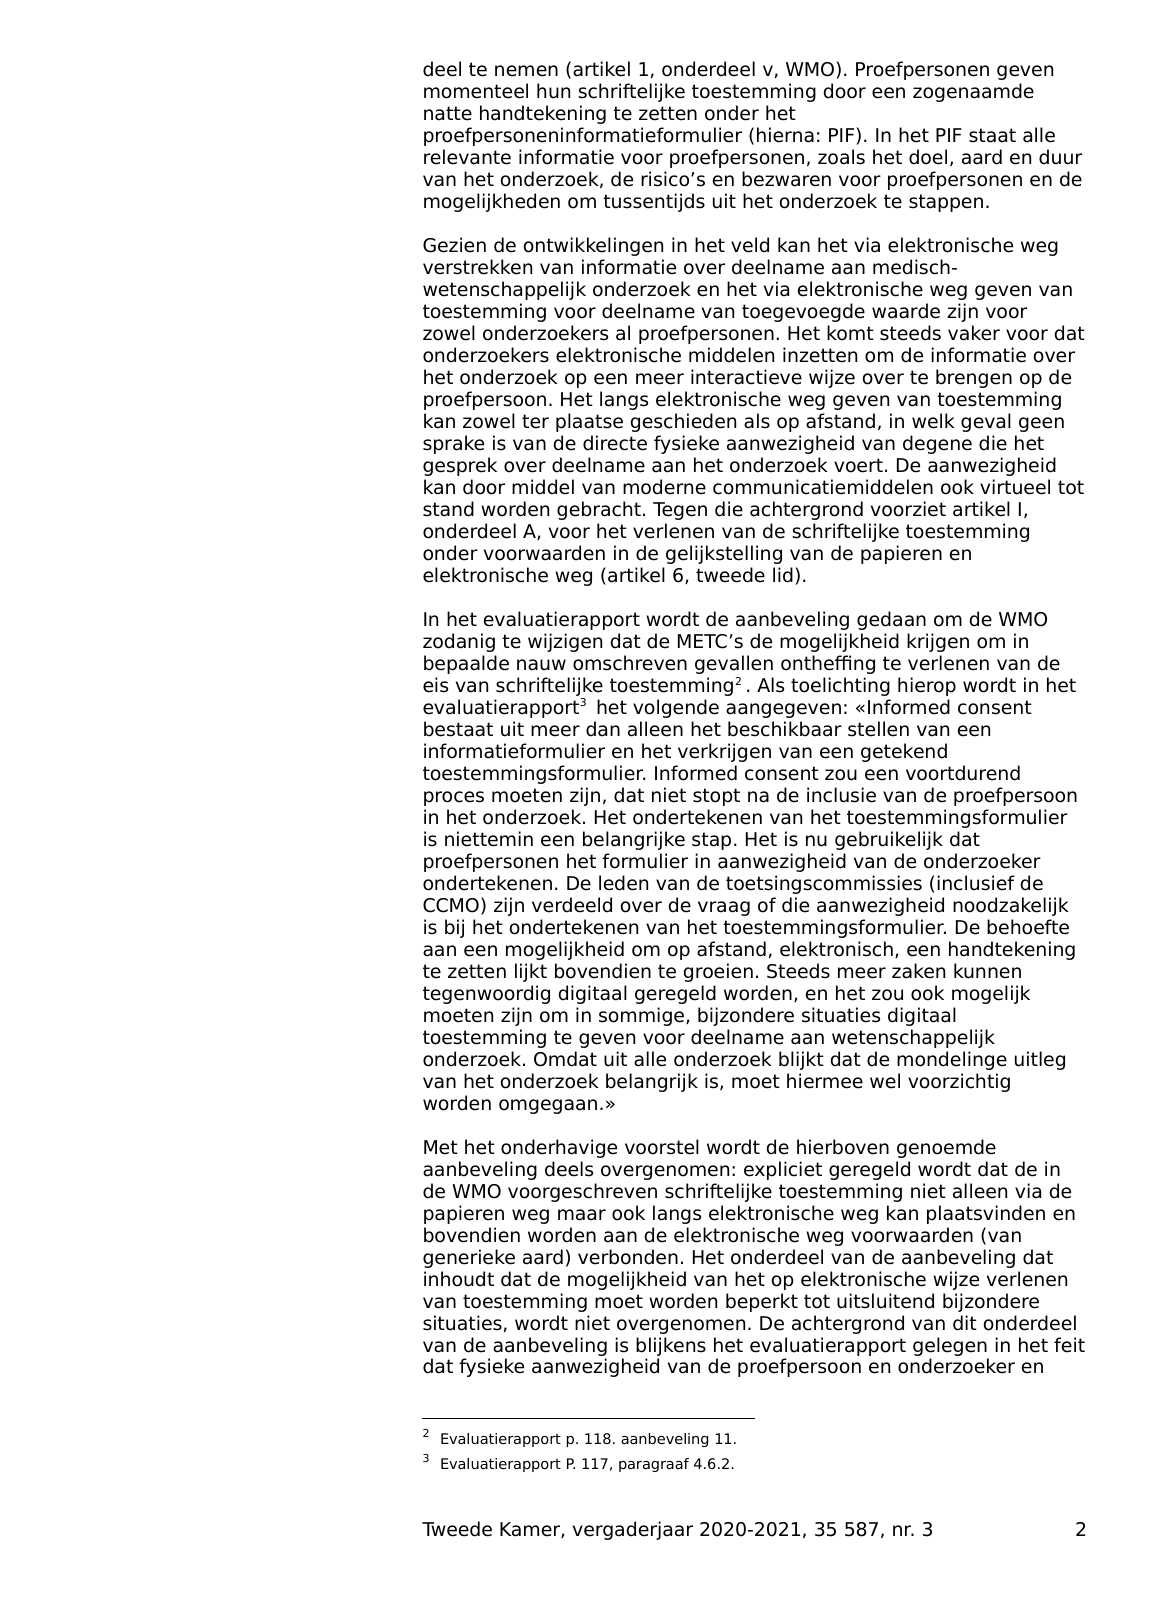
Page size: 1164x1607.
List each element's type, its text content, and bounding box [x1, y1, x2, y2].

text Met het onderhavige voorstel wordt de hierboven genoemde aanbeveling deels overgenomen: expliciet geregeld wordt dat de in de WMO voorgeschreven schriftelijke toestemming niet alleen via de papieren weg maar ook langs elektronische weg kan plaatsvinden en bovendien worden aan de elektronische weg voorwaarden (van generieke aard) verbonden. Het onderdeel van de aanbeveling dat inhoudt dat de mogelijkheid van het op elektronische wijze verlenen van toestemming moet worden beperkt tot uitsluitend bijzondere situaties, wordt niet overgenomen. De achtergrond van dit onderdeel van de aanbeveling is blijkens het evaluatierapport gelegen in het feit dat fysieke aanwezigheid van de proefpersoon en onderzoeker en [422, 1137, 1087, 1378]
text Evaluatierapport P. 117, paragraaf 4.6.2. [422, 1452, 1087, 1474]
text Gezien de ontwikkelingen in het veld kan het via elektronische weg verstrekken van informatie over deelname aan medisch-wetenschappelijk onderzoek en het via elektronische weg geven van toestemming voor deelname van toegevoegde waarde zijn voor zowel onderzoekers al proefpersonen. Het komt steeds vaker voor dat onderzoekers elektronische middelen inzetten om de informatie over het onderzoek op een meer interactieve wijze over te brengen op de proefpersoon. Het langs elektronische weg geven van toestemming kan zowel ter plaatse geschieden als op afstand, in welk geval geen sprake is van de directe fysieke aanwezigheid van degene die het gesprek over deelname aan het onderzoek voert. De aanwezigheid kan door middel van moderne communicatiemiddelen ook virtueel tot stand worden gebracht. Tegen die achtergrond voorziet artikel I, onderdeel A, voor het verlenen van de schriftelijke toestemming onder voorwaarden in de gelijkstelling van de papieren en elektronische weg (artikel 6, tweede lid). [422, 235, 1087, 587]
text In het evaluatierapport wordt de aanbeveling gedaan om de WMO zodanig te wijzigen dat de METC’s de mogelijkheid krijgen om in bepaalde nauw omschreven gevallen ontheffing te verlenen van de eis van schriftelijke toestemming. Als toelichting hierop wordt in het evaluatierapport het volgende aangegeven: «Informed consent bestaat uit meer dan alleen het beschikbaar stellen van een informatieformulier en het verkrijgen van een getekend toestemmingsformulier. Informed consent zou een voortdurend proces moeten zijn, dat niet stopt na de inclusie van de proefpersoon in het onderzoek. Het ondertekenen van het toestemmingsformulier is niettemin een belangrijke stap. Het is nu gebruikelijk dat proefpersonen het formulier in aanwezigheid van de onderzoeker ondertekenen. De leden van de toetsingscommissies (inclusief de CCMO) zijn verdeeld over de vraag of die aanwezigheid noodzakelijk is bij het ondertekenen van het toestemmingsformulier. De behoefte aan een mogelijkheid om op afstand, elektronisch, een handtekening te zetten lijkt bovendien te groeien. Steeds meer zaken kunnen tegenwoordig digitaal geregeld worden, en het zou ook mogelijk moeten zijn om in sommige, bijzondere situaties digitaal toestemming te geven voor deelname aan wetenschappelijk onderzoek. Omdat uit alle onderzoek blijkt dat de mondelinge uitleg van het onderzoek belangrijk is, moet hiermee wel voorzichtig worden omgegaan.» [422, 609, 1087, 1114]
text Evaluatierapport p. 118. aanbeveling 11. [422, 1427, 1087, 1449]
text deel te nemen (artikel 1, onderdeel v, WMO). Proefpersonen geven momenteel hun schriftelijke toestemming door een zogenaamde natte handtekening te zetten onder het proefpersoneninformatieformulier (hierna: PIF). In het PIF staat alle relevante informatie voor proefpersonen, zoals het doel, aard en duur van het onderzoek, de risico’s en bezwaren voor proefpersonen en de mogelijkheden om tussentijds uit het onderzoek te stappen. [422, 59, 1087, 213]
